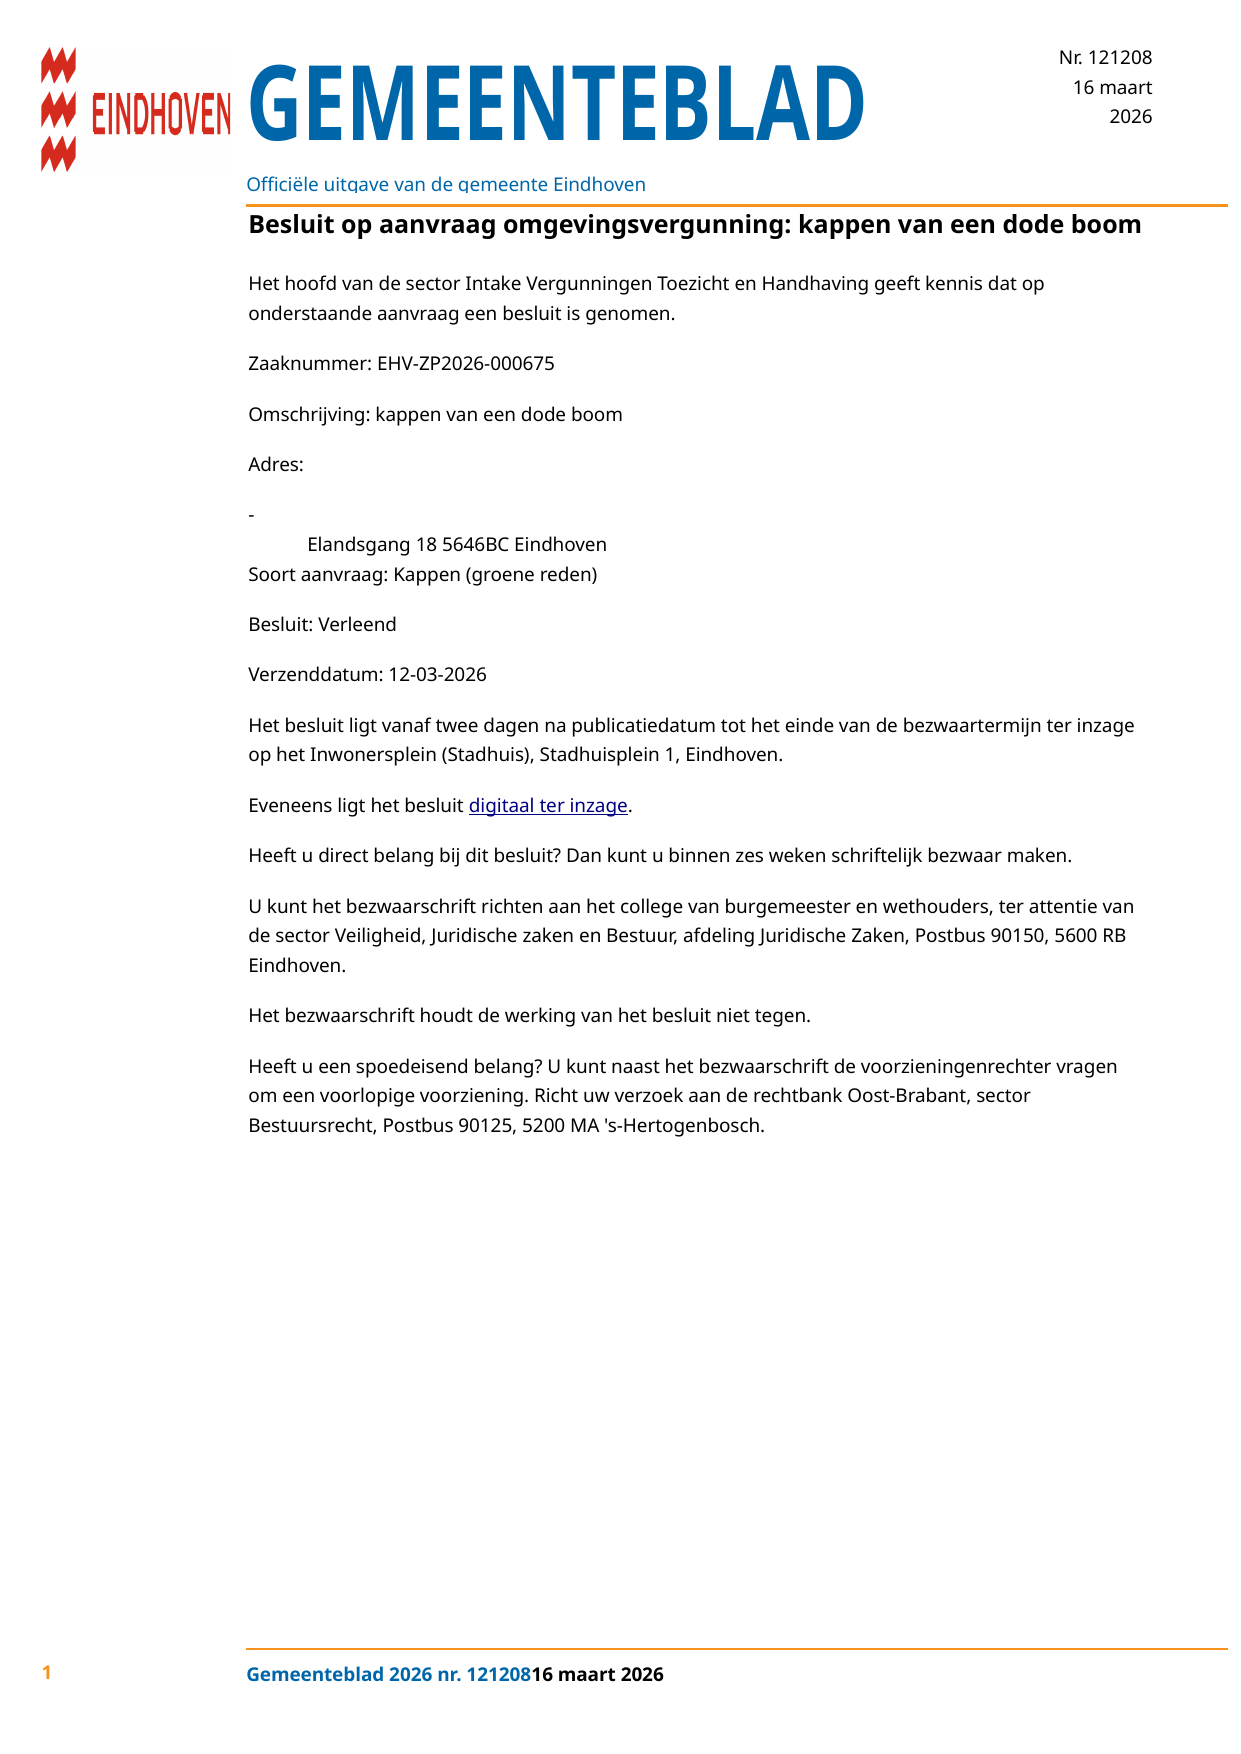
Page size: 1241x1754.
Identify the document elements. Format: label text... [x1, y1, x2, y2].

text Adres: [248, 451, 1152, 477]
text Eveneens ligt het besluit digitaal ter inzage. [248, 792, 1152, 818]
list Elandsgang 18 5646BC Eindhoven [248, 531, 1152, 557]
text Het besluit ligt vanaf twee dagen na publicatiedatum tot het einde van de bezwaartermijn ter inzage op het Inwonersplein (Stadhuis), Stadhuisplein 1, Eindhoven. [248, 712, 1152, 767]
picture [41, 47, 231, 172]
text Besluit op aanvraag omgevingsvergunning: kappen van een dode boom [248, 207, 1152, 241]
text Heeft u een spoedeisend belang? U kunt naast het bezwaarschrift de voorzieningenrechter vragen om een voorlopige voorziening. Richt uw verzoek aan de rechtbank Oost-Brabant, sector Bestuursrecht, Postbus 90125, 5200 MA 's-Hertogenbosch. [248, 1053, 1152, 1138]
text Verzenddatum: 12-03-2026 [248, 662, 1152, 687]
text Het bezwaarschrift houdt de werking van het besluit niet tegen. [248, 1002, 1152, 1028]
text Besluit: Verleend [248, 611, 1152, 637]
text U kunt het bezwaarschrift richten aan het college van burgemeester en wethouders, ter attentie van de sector Veiligheid, Juridische zaken en Bestuur, afdeling Juridische Zaken, Postbus 90150, 5600 RB Eindhoven. [248, 893, 1152, 978]
text Zaaknummer: EHV-ZP2026-000675 [248, 350, 1152, 376]
text Het hoofd van de sector Intake Vergunningen Toezicht en Handhaving geeft kennis dat op onderstaande aanvraag een besluit is genomen. [248, 270, 1152, 326]
text Heeft u direct belang bij dit besluit? Dan kunt u binnen zes weken schriftelijk bezwaar maken. [248, 842, 1152, 868]
text Soort aanvraag: Kappen (groene reden) [248, 561, 1152, 586]
text Omschrijving: kappen van een dode boom [248, 401, 1152, 426]
